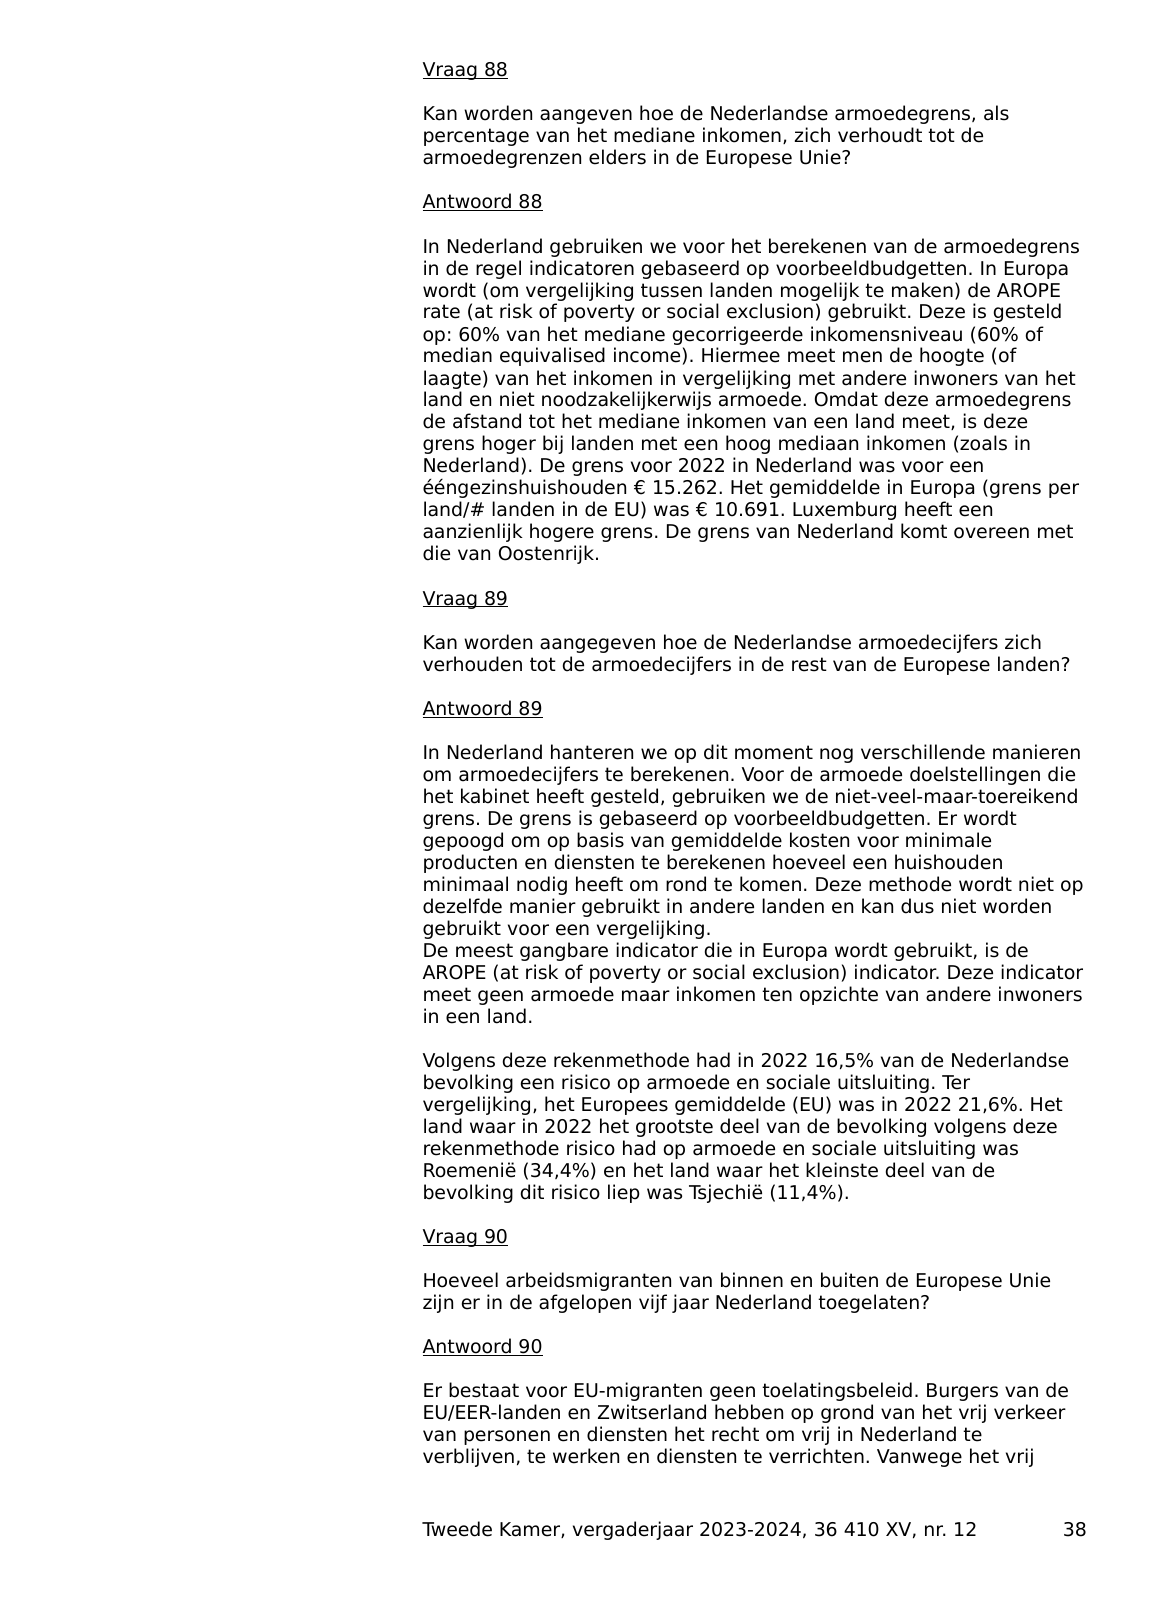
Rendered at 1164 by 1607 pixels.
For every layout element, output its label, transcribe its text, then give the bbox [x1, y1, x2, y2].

subtitle Antwoord 90 [422, 1336, 1087, 1358]
subtitle Antwoord 88 [422, 191, 1087, 213]
subtitle Antwoord 89 [422, 698, 1087, 720]
text Kan worden aangegeven hoe de Nederlandse armoedecijfers zich verhouden tot de armoedecijfers in de rest van de Europese landen? [422, 632, 1087, 676]
text Hoeveel arbeidsmigranten van binnen en buiten de Europese Unie zijn er in de afgelopen vijf jaar Nederland toegelaten? [422, 1270, 1087, 1314]
text Volgens deze rekenmethode had in 2022 16,5% van de Nederlandse bevolking een risico op armoede en sociale uitsluiting. Ter vergelijking, het Europees gemiddelde (EU) was in 2022 21,6%. Het land waar in 2022 het grootste deel van de bevolking volgens deze rekenmethode risico had op armoede en sociale uitsluiting was Roemenië (34,4%) en het land waar het kleinste deel van de bevolking dit risico liep was Tsjechië (11,4%). [422, 1050, 1087, 1204]
text In Nederland hanteren we op dit moment nog verschillende manieren om armoedecijfers te berekenen. Voor de armoede doelstellingen die het kabinet heeft gesteld, gebruiken we de niet-veel-maar-toereikend grens. De grens is gebaseerd op voorbeeldbudgetten. Er wordt gepoogd om op basis van gemiddelde kosten voor minimale producten en diensten te berekenen hoeveel een huishouden minimaal nodig heeft om rond te komen. Deze methode wordt niet op dezelfde manier gebruikt in andere landen en kan dus niet worden gebruikt voor een vergelijking. [422, 742, 1087, 940]
text Er bestaat voor EU-migranten geen toelatingsbeleid. Burgers van de EU/EER-landen en Zwitserland hebben op grond van het vrij verkeer van personen en diensten het recht om vrij in Nederland te verblijven, te werken en diensten te verrichten. Vanwege het vrij [422, 1380, 1087, 1468]
text De meest gangbare indicator die in Europa wordt gebruikt, is de AROPE (at risk of poverty or social exclusion) indicator. Deze indicator meet geen armoede maar inkomen ten opzichte van andere inwoners in een land. [422, 940, 1087, 1028]
subtitle Vraag 90 [422, 1226, 1087, 1248]
text Kan worden aangeven hoe de Nederlandse armoedegrens, als percentage van het mediane inkomen, zich verhoudt tot de armoedegrenzen elders in de Europese Unie? [422, 103, 1087, 169]
subtitle Vraag 88 [422, 59, 1087, 81]
text In Nederland gebruiken we voor het berekenen van de armoedegrens in de regel indicatoren gebaseerd op voorbeeldbudgetten. In Europa wordt (om vergelijking tussen landen mogelijk te maken) de AROPE rate (at risk of poverty or social exclusion) gebruikt. Deze is gesteld op: 60% van het mediane gecorrigeerde inkomensniveau (60% of median equivalised income). Hiermee meet men de hoogte (of laagte) van het inkomen in vergelijking met andere inwoners van het land en niet noodzakelijkerwijs armoede. Omdat deze armoedegrens de afstand tot het mediane inkomen van een land meet, is deze grens hoger bij landen met een hoog mediaan inkomen (zoals in Nederland). De grens voor 2022 in Nederland was voor een ééngezinshuishouden € 15.262. Het gemiddelde in Europa (grens per land/# landen in de EU) was € 10.691. Luxemburg heeft een aanzienlijk hogere grens. De grens van Nederland komt overeen met die van Oostenrijk. [422, 236, 1087, 565]
subtitle Vraag 89 [422, 587, 1087, 609]
